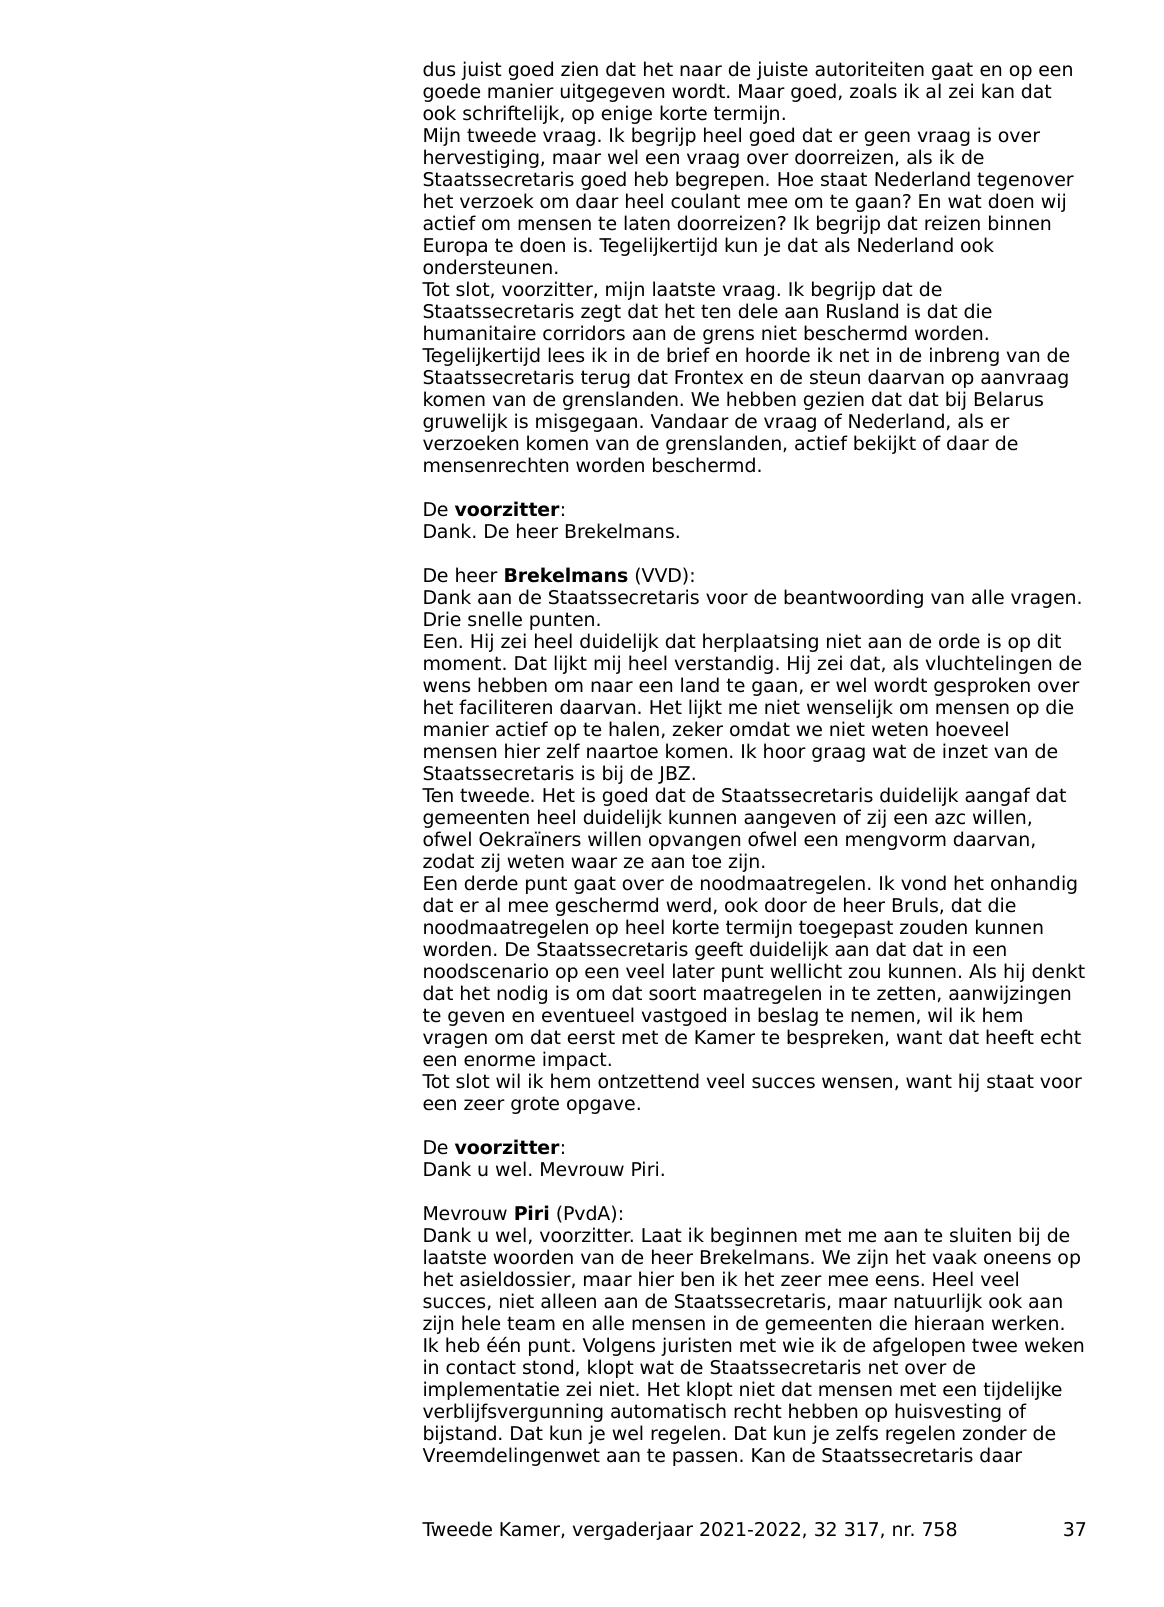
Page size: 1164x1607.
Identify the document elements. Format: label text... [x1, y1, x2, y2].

text Tot slot wil ik hem ontzettend veel succes wensen, want hij staat voor een zeer grote opgave. [422, 1071, 1087, 1114]
text Mijn tweede vraag. Ik begrijp heel goed dat er geen vraag is over hervestiging, maar wel een vraag over doorreizen, als ik de Staatssecretaris goed heb begrepen. Hoe staat Nederland tegenover het verzoek om daar heel coulant mee om te gaan? En wat doen wij actief om mensen te laten doorreizen? Ik begrijp dat reizen binnen Europa te doen is. Tegelijkertijd kun je dat als Nederland ook ondersteunen. [422, 125, 1087, 279]
text Dank aan de Staatssecretaris voor de beantwoording van alle vragen. Drie snelle punten. [422, 587, 1087, 631]
text Ik heb één punt. Volgens juristen met wie ik de afgelopen twee weken in contact stond, klopt wat de Staatssecretaris net over de implementatie zei niet. Het klopt niet dat mensen met een tijdelijke verblijfsvergunning automatisch recht hebben op huisvesting of bijstand. Dat kun je wel regelen. Dat kun je zelfs regelen zonder de Vreemdelingenwet aan te passen. Kan de Staatssecretaris daar [422, 1335, 1087, 1467]
text Mevrouw Piri (PvdA): [422, 1203, 1087, 1225]
text dus juist goed zien dat het naar de juiste autoriteiten gaat en op een goede manier uitgegeven wordt. Maar goed, zoals ik al zei kan dat ook schriftelijk, op enige korte termijn. [422, 59, 1087, 125]
text De voorzitter: [422, 499, 1087, 521]
text Dank. De heer Brekelmans. [422, 521, 1087, 543]
text Een derde punt gaat over de noodmaatregelen. Ik vond het onhandig dat er al mee geschermd werd, ook door de heer Bruls, dat die noodmaatregelen op heel korte termijn toegepast zouden kunnen worden. De Staatssecretaris geeft duidelijk aan dat dat in een noodscenario op een veel later punt wellicht zou kunnen. Als hij denkt dat het nodig is om dat soort maatregelen in te zetten, aanwijzingen te geven en eventueel vastgoed in beslag te nemen, wil ik hem vragen om dat eerst met de Kamer te bespreken, want dat heeft echt een enorme impact. [422, 873, 1087, 1071]
text De voorzitter: [422, 1137, 1087, 1159]
text Ten tweede. Het is goed dat de Staatssecretaris duidelijk aangaf dat gemeenten heel duidelijk kunnen aangeven of zij een azc willen, ofwel Oekraïners willen opvangen ofwel een mengvorm daarvan, zodat zij weten waar ze aan toe zijn. [422, 785, 1087, 873]
text De heer Brekelmans (VVD): [422, 565, 1087, 587]
text Dank u wel, voorzitter. Laat ik beginnen met me aan te sluiten bij de laatste woorden van de heer Brekelmans. We zijn het vaak oneens op het asieldossier, maar hier ben ik het zeer mee eens. Heel veel succes, niet alleen aan de Staatssecretaris, maar natuurlijk ook aan zijn hele team en alle mensen in de gemeenten die hieraan werken. [422, 1225, 1087, 1335]
text Een. Hij zei heel duidelijk dat herplaatsing niet aan de orde is op dit moment. Dat lijkt mij heel verstandig. Hij zei dat, als vluchtelingen de wens hebben om naar een land te gaan, er wel wordt gesproken over het faciliteren daarvan. Het lijkt me niet wenselijk om mensen op die manier actief op te halen, zeker omdat we niet weten hoeveel mensen hier zelf naartoe komen. Ik hoor graag wat de inzet van de Staatssecretaris is bij de JBZ. [422, 631, 1087, 785]
text Dank u wel. Mevrouw Piri. [422, 1159, 1087, 1181]
text Tot slot, voorzitter, mijn laatste vraag. Ik begrijp dat de Staatssecretaris zegt dat het ten dele aan Rusland is dat die humanitaire corridors aan de grens niet beschermd worden. Tegelijkertijd lees ik in de brief en hoorde ik net in de inbreng van de Staatssecretaris terug dat Frontex en de steun daarvan op aanvraag komen van de grenslanden. We hebben gezien dat dat bij Belarus gruwelijk is misgegaan. Vandaar de vraag of Nederland, als er verzoeken komen van de grenslanden, actief bekijkt of daar de mensenrechten worden beschermd. [422, 279, 1087, 477]
